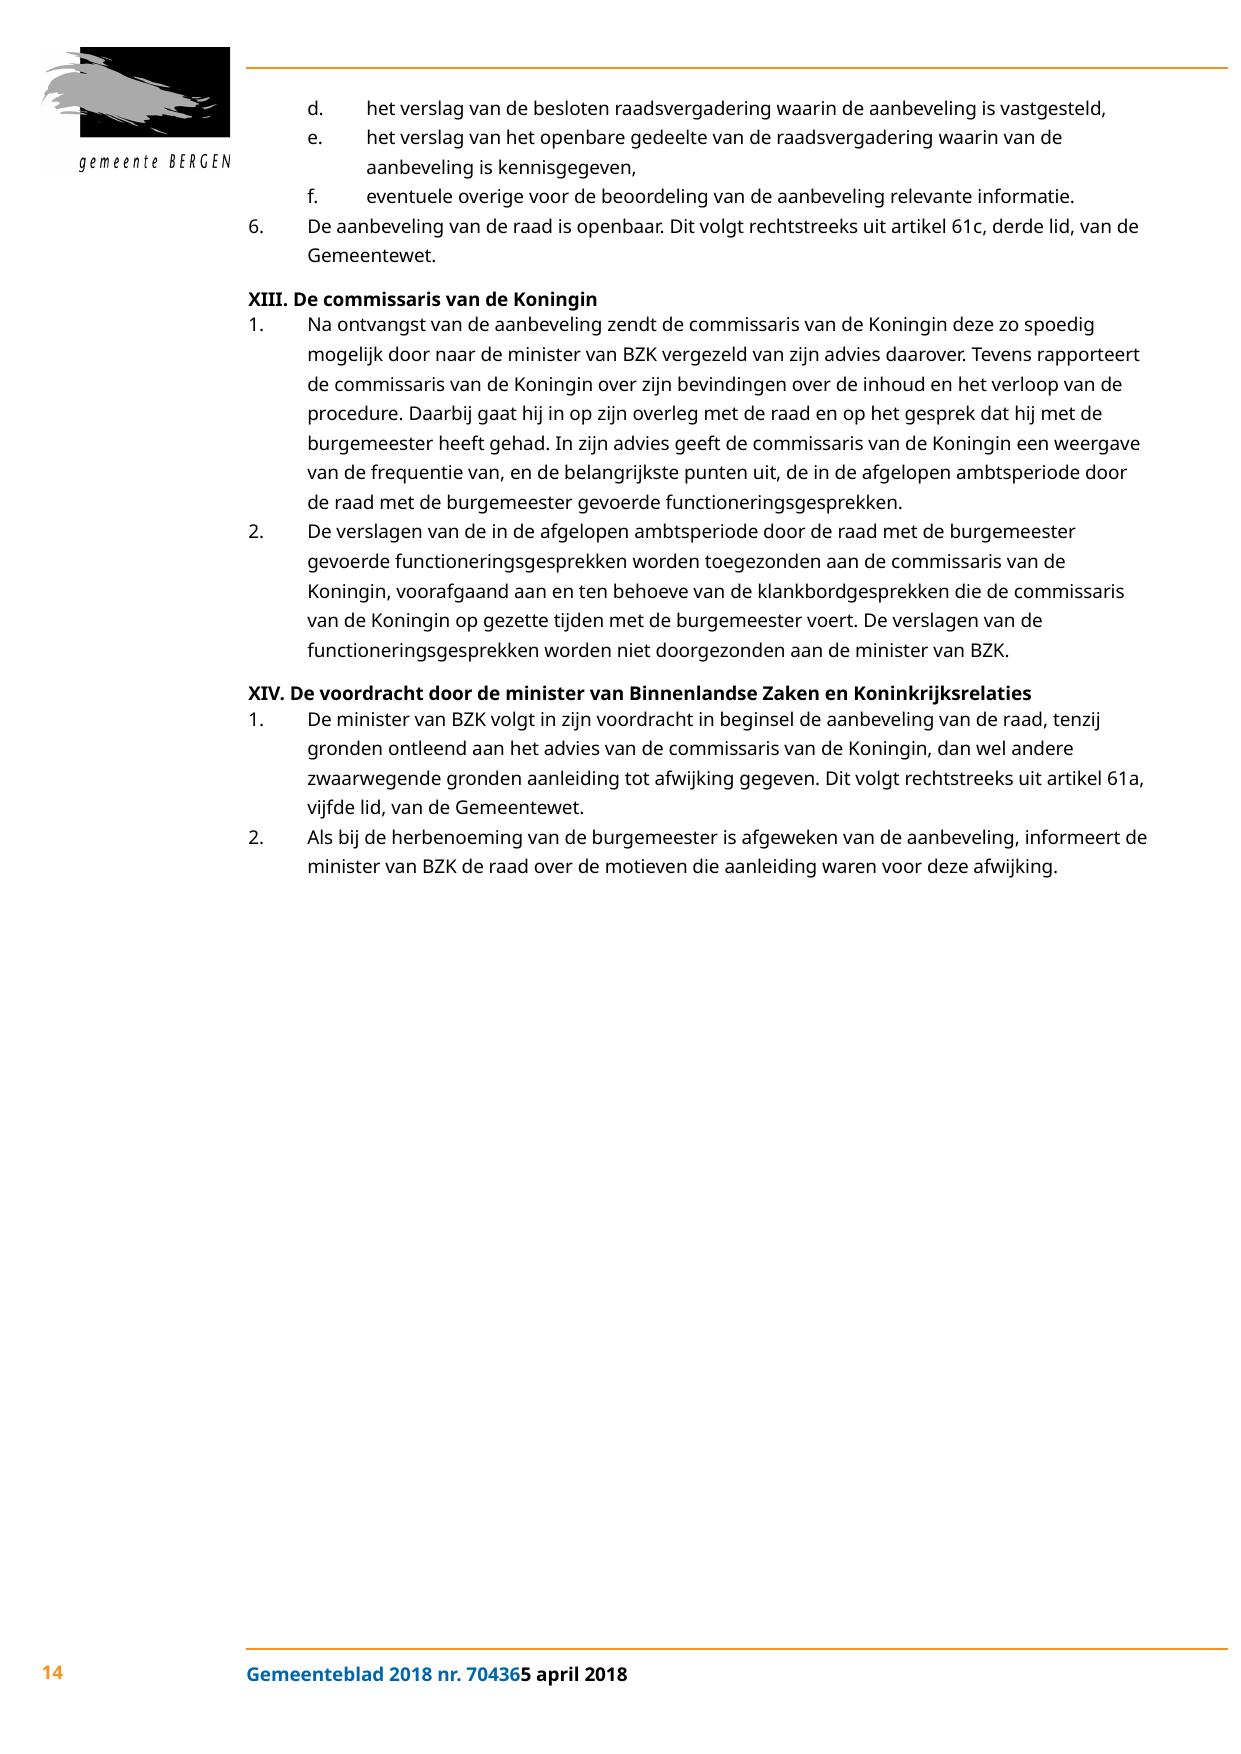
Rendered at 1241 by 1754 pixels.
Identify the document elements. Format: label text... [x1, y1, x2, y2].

list Na ontvangst van de aanbeveling zendt de commissaris van de Koningin deze zo spoedig mogelijk door naar de minister van BZK vergezeld van zijn advies daarover. Tevens rapporteert de commissaris van de Koningin over zijn bevindingen over de inhoud en het verloop van de procedure. Daarbij gaat hij in op zijn overleg met de raad en op het gesprek dat hij met de burgemeester heeft gehad. In zijn advies geeft de commissaris van de Koningin een weergave van de frequentie van, en de belangrijkste punten uit, de in de afgelopen ambtsperiode door de raad met de burgemeester gevoerde functioneringsgesprekken. [248, 312, 1152, 515]
picture [41, 47, 231, 172]
list De aanbeveling van de raad is openbaar. Dit volgt rechtstreeks uit artikel 61c, derde lid, van de Gemeentewet. [248, 213, 1152, 268]
list eventuele overige voor de beoordeling van de aanbeveling relevante informatie. [307, 183, 1152, 209]
text XIII. De commissaris van de Koningin [248, 286, 1152, 312]
list De minister van BZK volgt in zijn voordracht in beginsel de aanbeveling van de raad, tenzij gronden ontleend aan het advies van de commissaris van de Koningin, dan wel andere zwaarwegende gronden aanleiding tot afwijking gegeven. Dit volgt rechtstreeks uit artikel 61a, vijfde lid, van de Gemeentewet. [248, 706, 1152, 820]
list De verslagen van de in de afgelopen ambtsperiode door de raad met de burgemeester gevoerde functioneringsgesprekken worden toegezonden aan de commissaris van de Koningin, voorafgaand aan en ten behoeve van de klankbordgesprekken die de commissaris van de Koningin op gezette tijden met de burgemeester voert. De verslagen van de functioneringsgesprekken worden niet doorgezonden aan de minister van BZK. [248, 519, 1152, 663]
list het verslag van het openbare gedeelte van de raadsvergadering waarin van de aanbeveling is kennisgegeven, [307, 124, 1152, 180]
list Als bij de herbenoeming van de burgemeester is afgeweken van de aanbeveling, informeert de minister van BZK de raad over de motieven die aanleiding waren voor deze afwijking. [248, 824, 1152, 879]
text XIV. De voordracht door de minister van Binnenlandse Zaken en Koninkrijksrelaties [248, 680, 1152, 706]
list het verslag van de besloten raadsvergadering waarin de aanbeveling is vastgesteld, [307, 95, 1152, 121]
